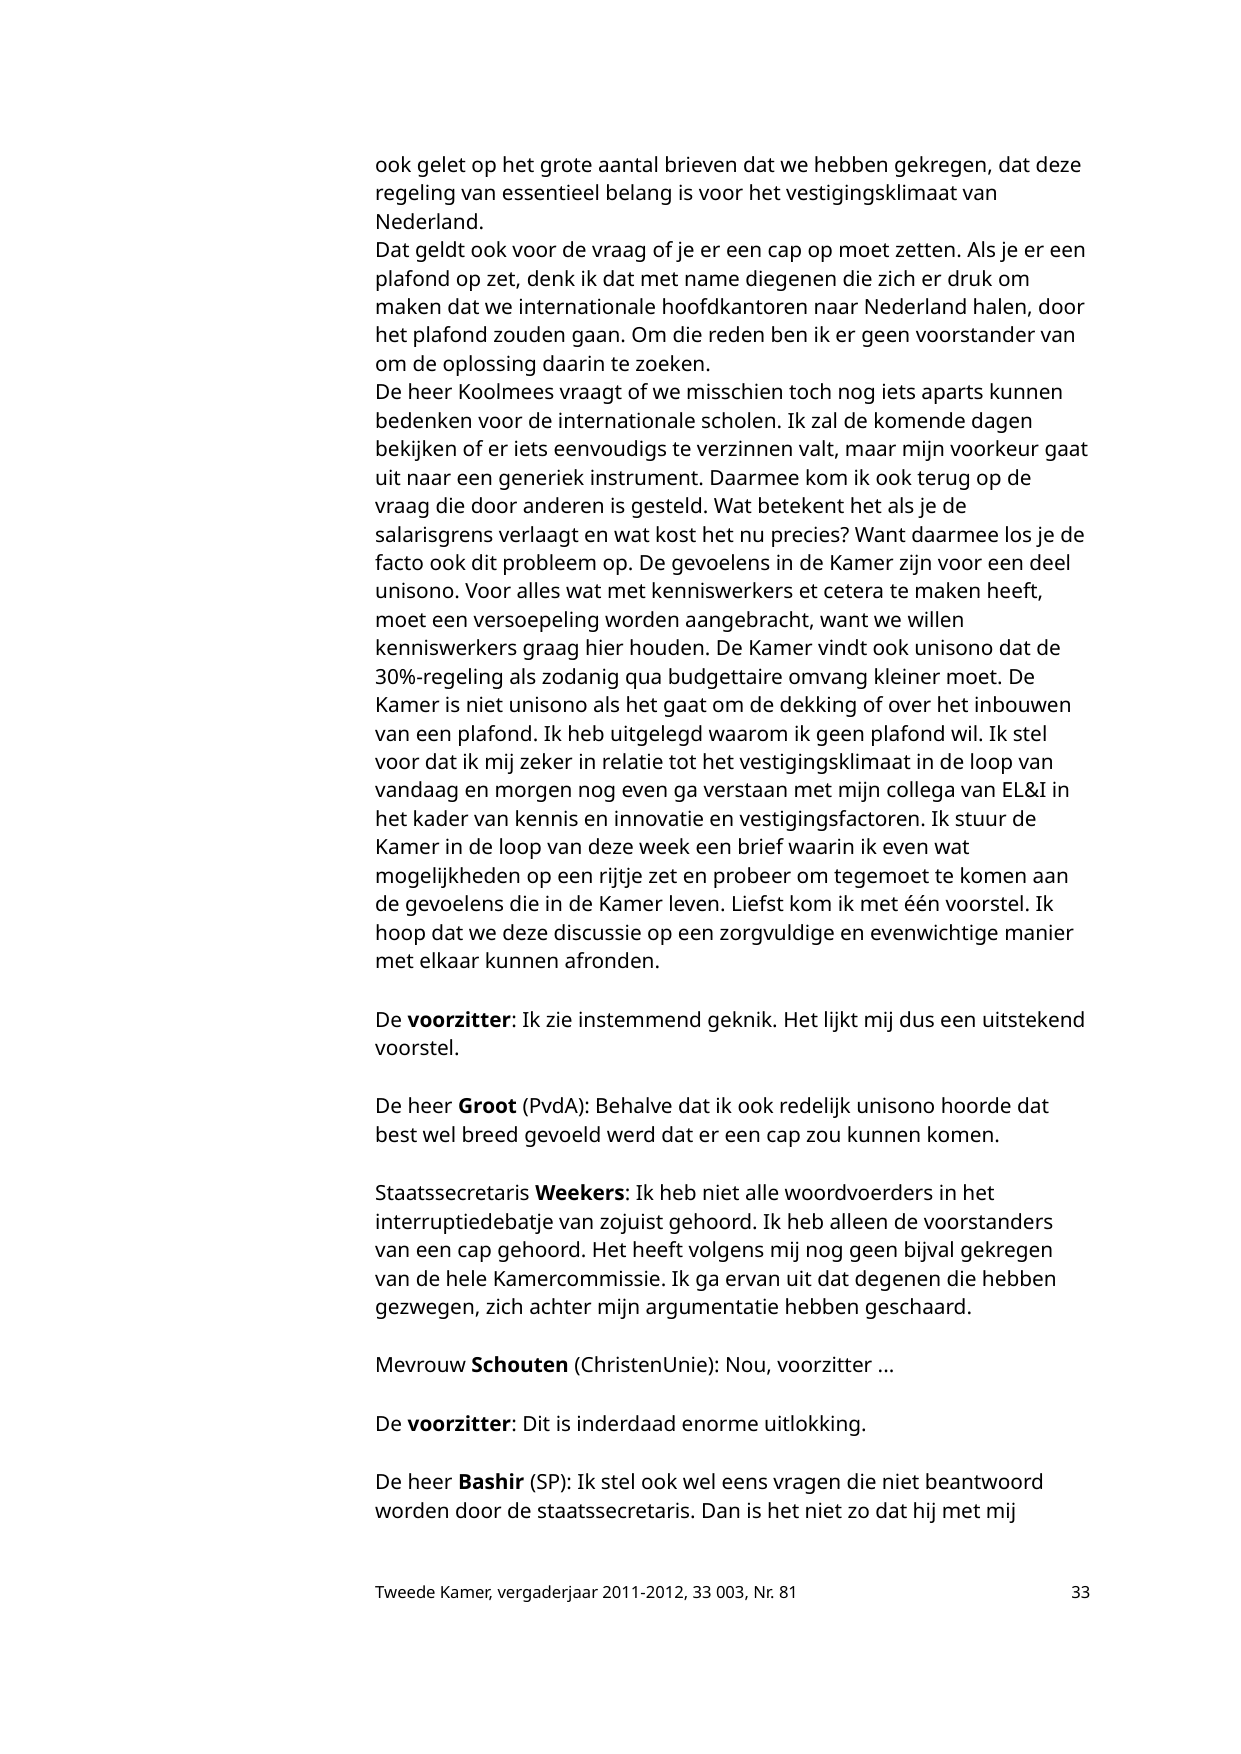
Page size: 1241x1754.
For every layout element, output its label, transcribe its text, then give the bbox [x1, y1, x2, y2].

text De voorzitter: Ik zie instemmend geknik. Het lijkt mij dus een uitstekend voorstel. [375, 1005, 1090, 1062]
text Staatssecretaris Weekers: Ik heb niet alle woordvoerders in het interruptiedebatje van zojuist gehoord. Ik heb alleen de voorstanders van een cap gehoord. Het heeft volgens mij nog geen bijval gekregen van de hele Kamercommissie. Ik ga ervan uit dat degenen die hebben gezwegen, zich achter mijn argumentatie hebben geschaard. [375, 1178, 1090, 1321]
text ook gelet op het grote aantal brieven dat we hebben gekregen, dat deze regeling van essentieel belang is voor het vestigingsklimaat van Nederland. [375, 150, 1090, 235]
text De heer Groot (PvdA): Behalve dat ik ook redelijk unisono hoorde dat best wel breed gevoeld werd dat er een cap zou kunnen komen. [375, 1092, 1090, 1148]
text De heer Koolmees vraagt of we misschien toch nog iets aparts kunnen bedenken voor de internationale scholen. Ik zal de komende dagen bekijken of er iets eenvoudigs te verzinnen valt, maar mijn voorkeur gaat uit naar een generiek instrument. Daarmee kom ik ook terug op de vraag die door anderen is gesteld. Wat betekent het als je de salarisgrens verlaagt en wat kost het nu precies? Want daarmee los je de facto ook dit probleem op. De gevoelens in de Kamer zijn voor een deel unisono. Voor alles wat met kenniswerkers et cetera te maken heeft, moet een versoepeling worden aangebracht, want we willen kenniswerkers graag hier houden. De Kamer vindt ook unisono dat de 30%-regeling als zodanig qua budgettaire omvang kleiner moet. De Kamer is niet unisono als het gaat om de dekking of over het inbouwen van een plafond. Ik heb uitgelegd waarom ik geen plafond wil. Ik stel voor dat ik mij zeker in relatie tot het vestigingsklimaat in de loop van vandaag en morgen nog even ga verstaan met mijn collega van EL&I in het kader van kennis en innovatie en vestigingsfactoren. Ik stuur de Kamer in de loop van deze week een brief waarin ik even wat mogelijkheden op een rijtje zet en probeer om tegemoet te komen aan de gevoelens die in de Kamer leven. Liefst kom ik met één voorstel. Ik hoop dat we deze discussie op een zorgvuldige en evenwichtige manier met elkaar kunnen afronden. [375, 377, 1090, 975]
text De voorzitter: Dit is inderdaad enorme uitlokking. [375, 1409, 1090, 1437]
text De heer Bashir (SP): Ik stel ook wel eens vragen die niet beantwoord worden door de staatssecretaris. Dan is het niet zo dat hij met mij [375, 1467, 1090, 1524]
text Dat geldt ook voor de vraag of je er een cap op moet zetten. Als je er een plafond op zet, denk ik dat met name diegenen die zich er druk om maken dat we internationale hoofdkantoren naar Nederland halen, door het plafond zouden gaan. Om die reden ben ik er geen voorstander van om de oplossing daarin te zoeken. [375, 235, 1090, 377]
text Mevrouw Schouten (ChristenUnie): Nou, voorzitter ... [375, 1351, 1090, 1379]
